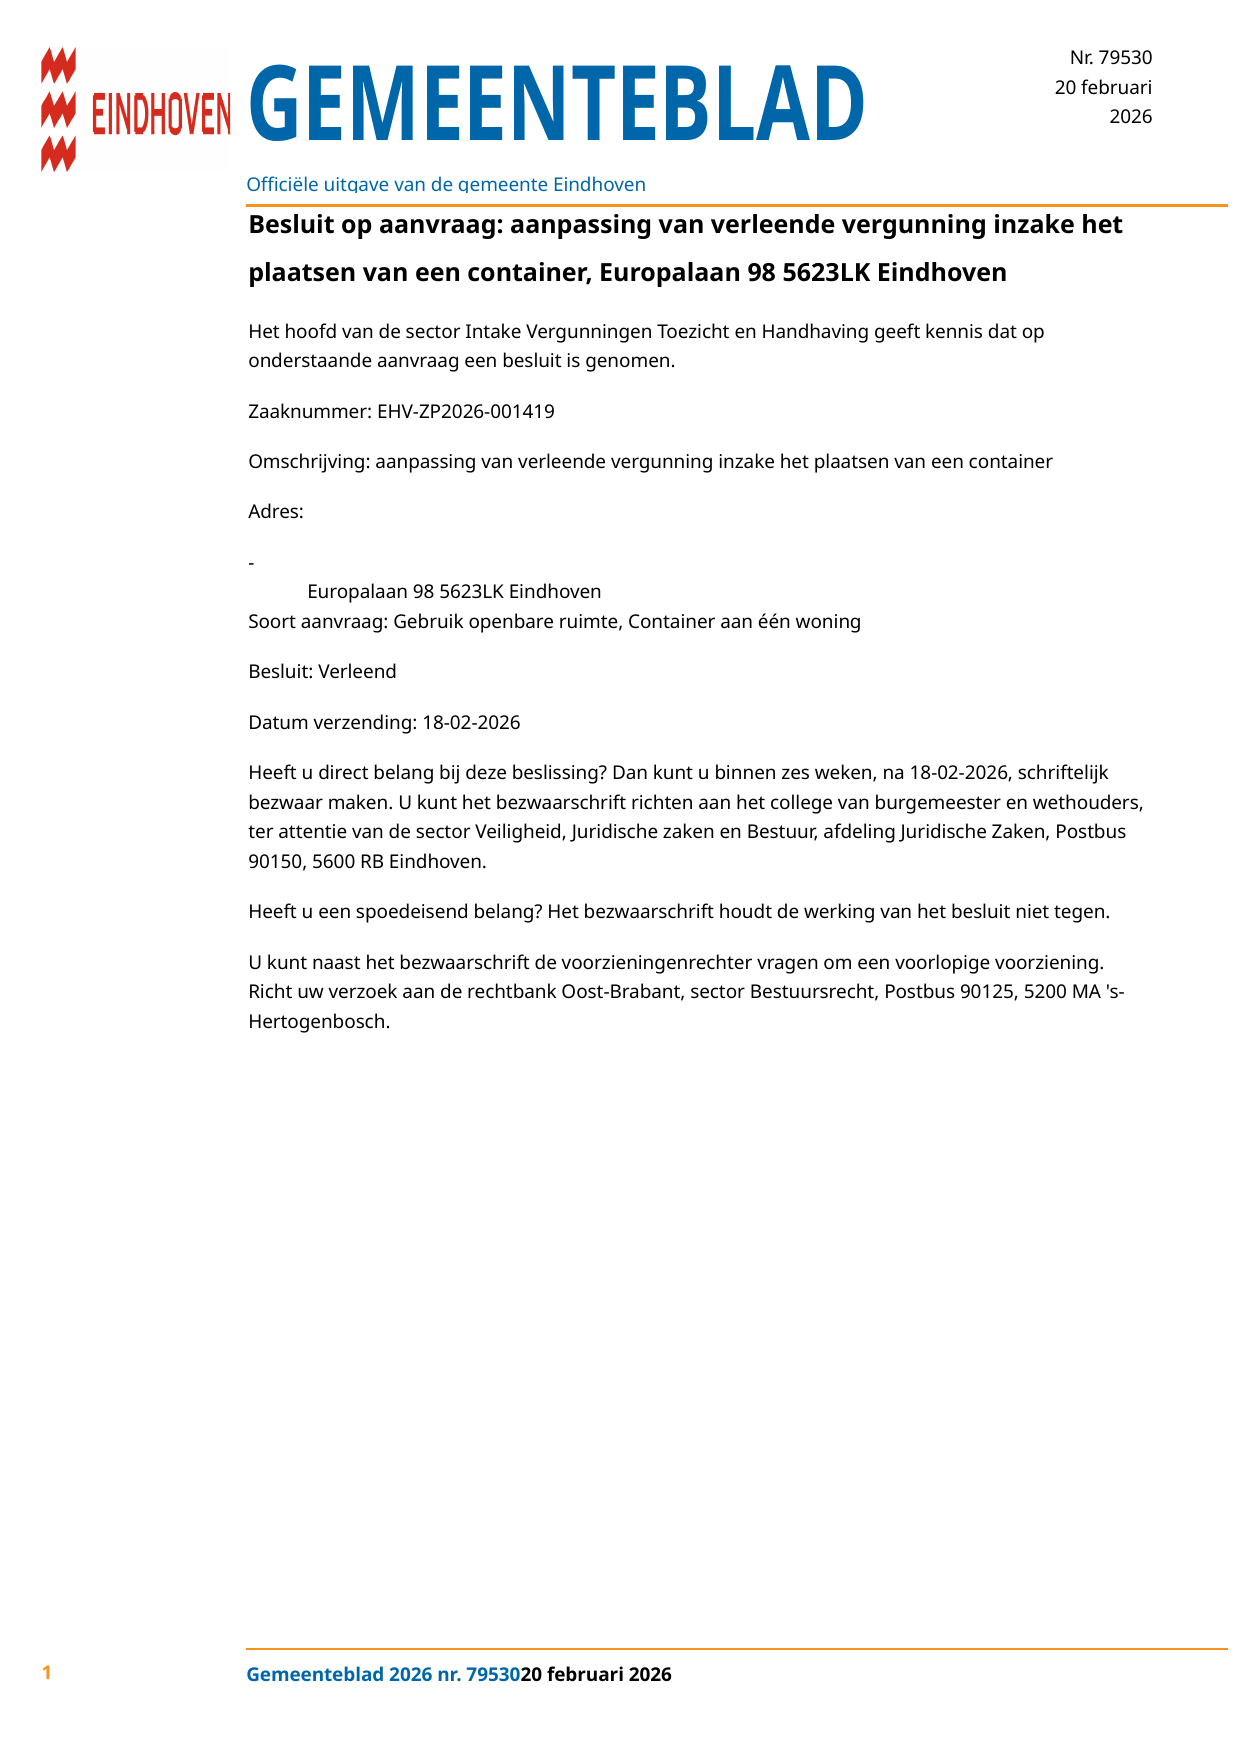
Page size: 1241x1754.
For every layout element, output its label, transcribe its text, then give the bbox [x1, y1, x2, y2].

text Besluit op aanvraag: aanpassing van verleende vergunning inzake het plaatsen van een container, Europalaan 98 5623LK Eindhoven [248, 207, 1152, 288]
text Adres: [248, 499, 1152, 524]
text Besluit: Verleend [248, 659, 1152, 684]
text Zaaknummer: EHV-ZP2026-001419 [248, 398, 1152, 424]
picture [41, 47, 231, 172]
text Heeft u een spoedeisend belang? Het bezwaarschrift houdt de werking van het besluit niet tegen. [248, 899, 1152, 924]
text U kunt naast het bezwaarschrift de voorzieningenrechter vragen om een voorlopige voorziening. Richt uw verzoek aan de rechtbank Oost-Brabant, sector Bestuursrecht, Postbus 90125, 5200 MA 's-Hertogenbosch. [248, 949, 1152, 1034]
text Soort aanvraag: Gebruik openbare ruimte, Container aan één woning [248, 608, 1152, 634]
list Europalaan 98 5623LK Eindhoven [248, 579, 1152, 604]
text Omschrijving: aanpassing van verleende vergunning inzake het plaatsen van een container [248, 448, 1152, 474]
text Heeft u direct belang bij deze beslissing? Dan kunt u binnen zes weken, na 18-02-2026, schriftelijk bezwaar maken. U kunt het bezwaarschrift richten aan het college van burgemeester en wethouders, ter attentie van de sector Veiligheid, Juridische zaken en Bestuur, afdeling Juridische Zaken, Postbus 90150, 5600 RB Eindhoven. [248, 759, 1152, 874]
text Het hoofd van de sector Intake Vergunningen Toezicht en Handhaving geeft kennis dat op onderstaande aanvraag een besluit is genomen. [248, 318, 1152, 373]
text Datum verzending: 18-02-2026 [248, 709, 1152, 735]
